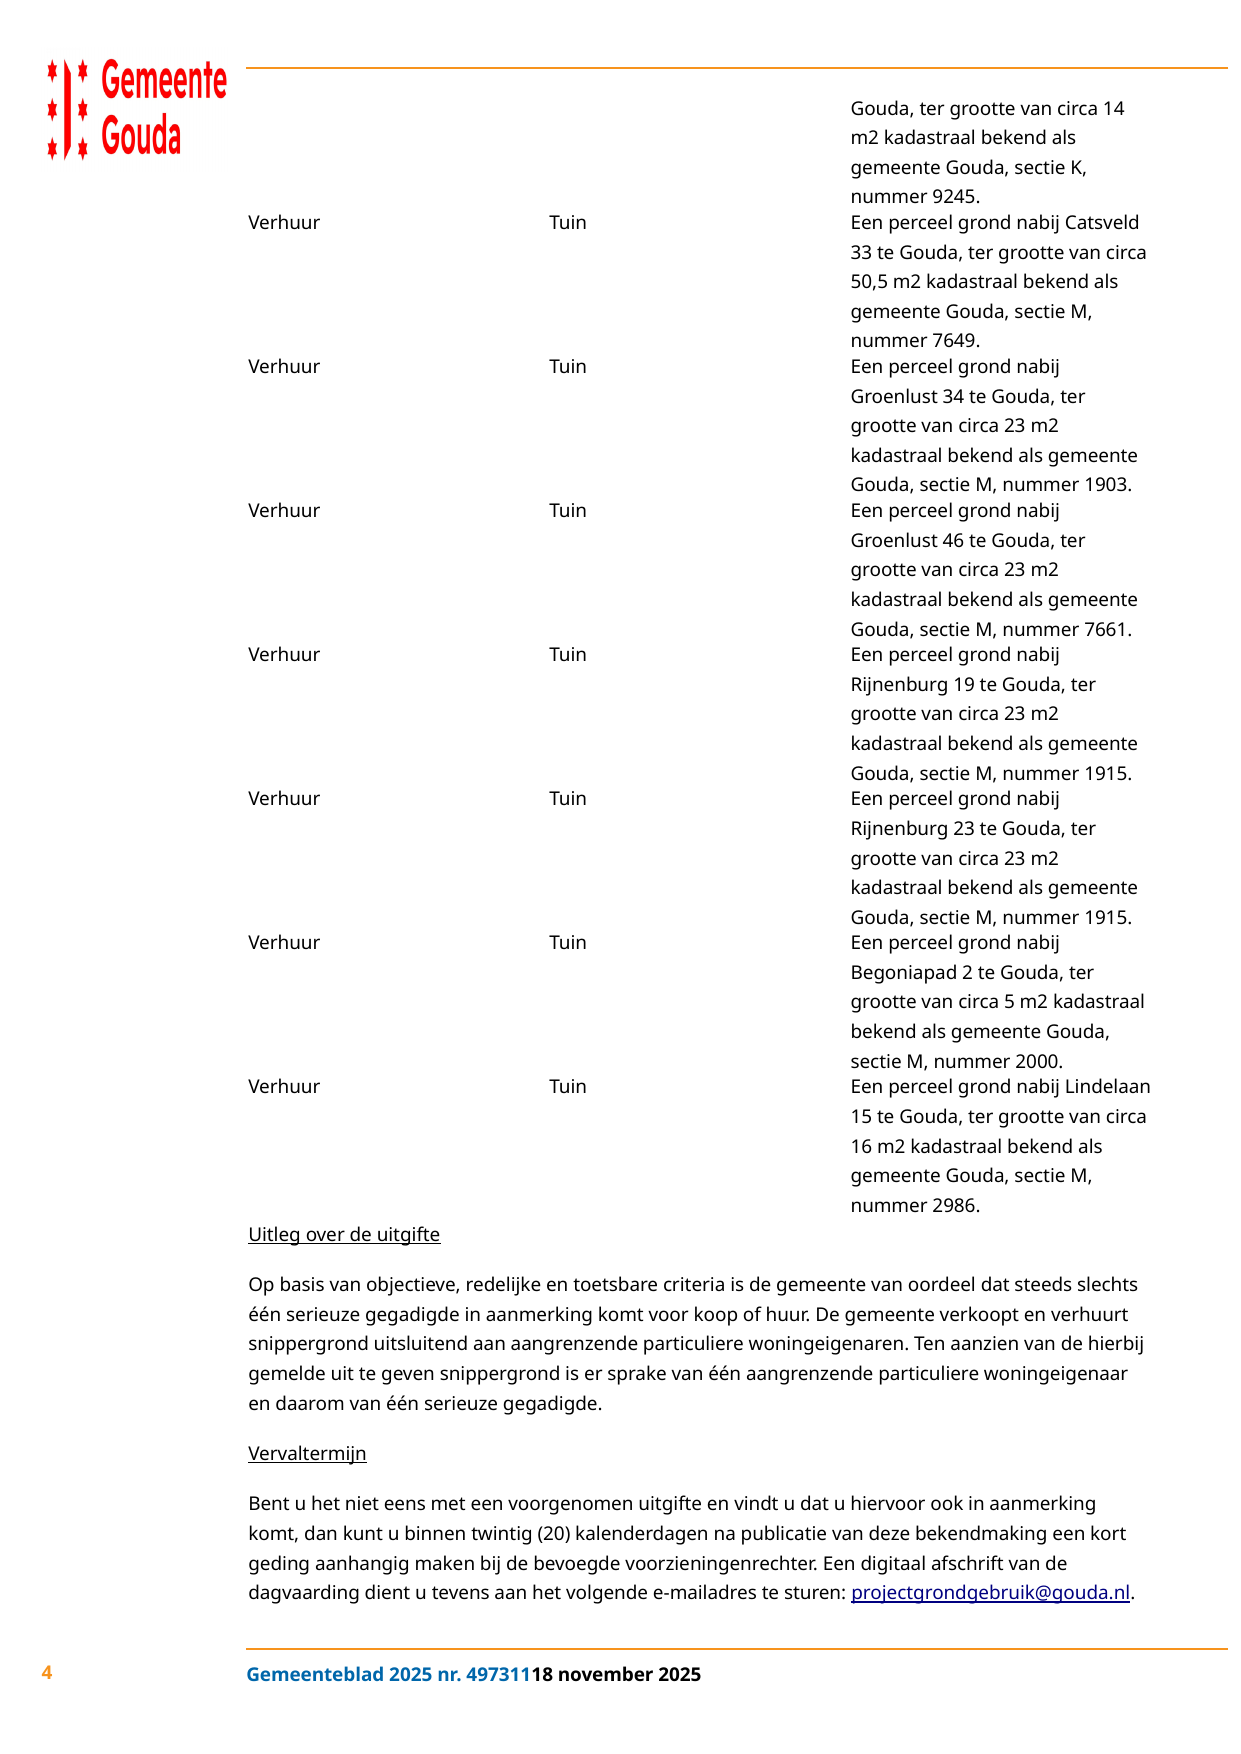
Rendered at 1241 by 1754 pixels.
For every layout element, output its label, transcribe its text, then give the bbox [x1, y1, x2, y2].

table_cell Een perceel grond nabij Groenlust 34 te Gouda, ter grootte van circa 23 m2 kadastraal bekend als gemeente Gouda, sectie M, nummer 1903. [850, 353, 1152, 497]
table_cell Verhuur [248, 1074, 549, 1218]
table_cell Een perceel grond nabij Lindelaan 15 te Gouda, ter grootte van circa 16 m2 kadastraal bekend als gemeente Gouda, sectie M, nummer 2986. [850, 1074, 1152, 1218]
table_cell Tuin [549, 209, 850, 353]
table_cell [248, 95, 549, 209]
text Op basis van objectieve, redelijke en toetsbare criteria is de gemeente van oordeel dat steeds slechts één serieuze gegadigde in aanmerking komt voor koop of huur. De gemeente verkoopt en verhuurt snippergrond uitsluitend aan aangrenzende particuliere woningeigenaren. Ten aanzien van de hierbij gemelde uit te geven snippergrond is er sprake van één aangrenzende particuliere woningeigenaar en daarom van één serieuze gegadigde. [248, 1271, 1152, 1415]
table_cell Een perceel grond nabij Groenlust 46 te Gouda, ter grootte van circa 23 m2 kadastraal bekend als gemeente Gouda, sectie M, nummer 7661. [850, 498, 1152, 641]
table_cell Tuin [549, 786, 850, 929]
table_cell Tuin [549, 1074, 850, 1218]
table_cell Tuin [549, 930, 850, 1074]
text Bent u het niet eens met een voorgenomen uitgifte en vindt u dat u hiervoor ook in aanmerking komt, dan kunt u binnen twintig (20) kalenderdagen na publicatie van deze bekendmaking een kort geding aanhangig maken bij de bevoegde voorzieningenrechter. Een digitaal afschrift van de dagvaarding dient u tevens aan het volgende e-mailadres te sturen: projectgrondgebruik@gouda.nl. [248, 1491, 1152, 1605]
table_cell Een perceel grond nabij Catsveld 33 te Gouda, ter grootte van circa 50,5 m2 kadastraal bekend als gemeente Gouda, sectie M, nummer 7649. [850, 209, 1152, 353]
table_cell Tuin [549, 498, 850, 641]
table_cell Verhuur [248, 930, 549, 1074]
table_cell Verhuur [248, 209, 549, 353]
table_cell Gouda, ter grootte van circa 14 m2 kadastraal bekend als gemeente Gouda, sectie K, nummer 9245. [850, 95, 1152, 209]
table_cell [549, 95, 850, 209]
table_cell Een perceel grond nabij Rijnenburg 19 te Gouda, ter grootte van circa 23 m2 kadastraal bekend als gemeente Gouda, sectie M, nummer 1915. [850, 641, 1152, 786]
table_cell Verhuur [248, 353, 549, 497]
table_cell Verhuur [248, 641, 549, 786]
table_cell Tuin [549, 641, 850, 786]
picture [41, 47, 231, 172]
text Vervaltermijn [248, 1440, 1152, 1466]
table_cell Verhuur [248, 498, 549, 641]
text Uitleg over de uitgifte [248, 1221, 1152, 1247]
table_cell Tuin [549, 353, 850, 497]
table_cell Verhuur [248, 786, 549, 929]
table_cell Een perceel grond nabij Rijnenburg 23 te Gouda, ter grootte van circa 23 m2 kadastraal bekend als gemeente Gouda, sectie M, nummer 1915. [850, 786, 1152, 929]
table_cell Een perceel grond nabij Begoniapad 2 te Gouda, ter grootte van circa 5 m2 kadastraal bekend als gemeente Gouda, sectie M, nummer 2000. [850, 930, 1152, 1074]
